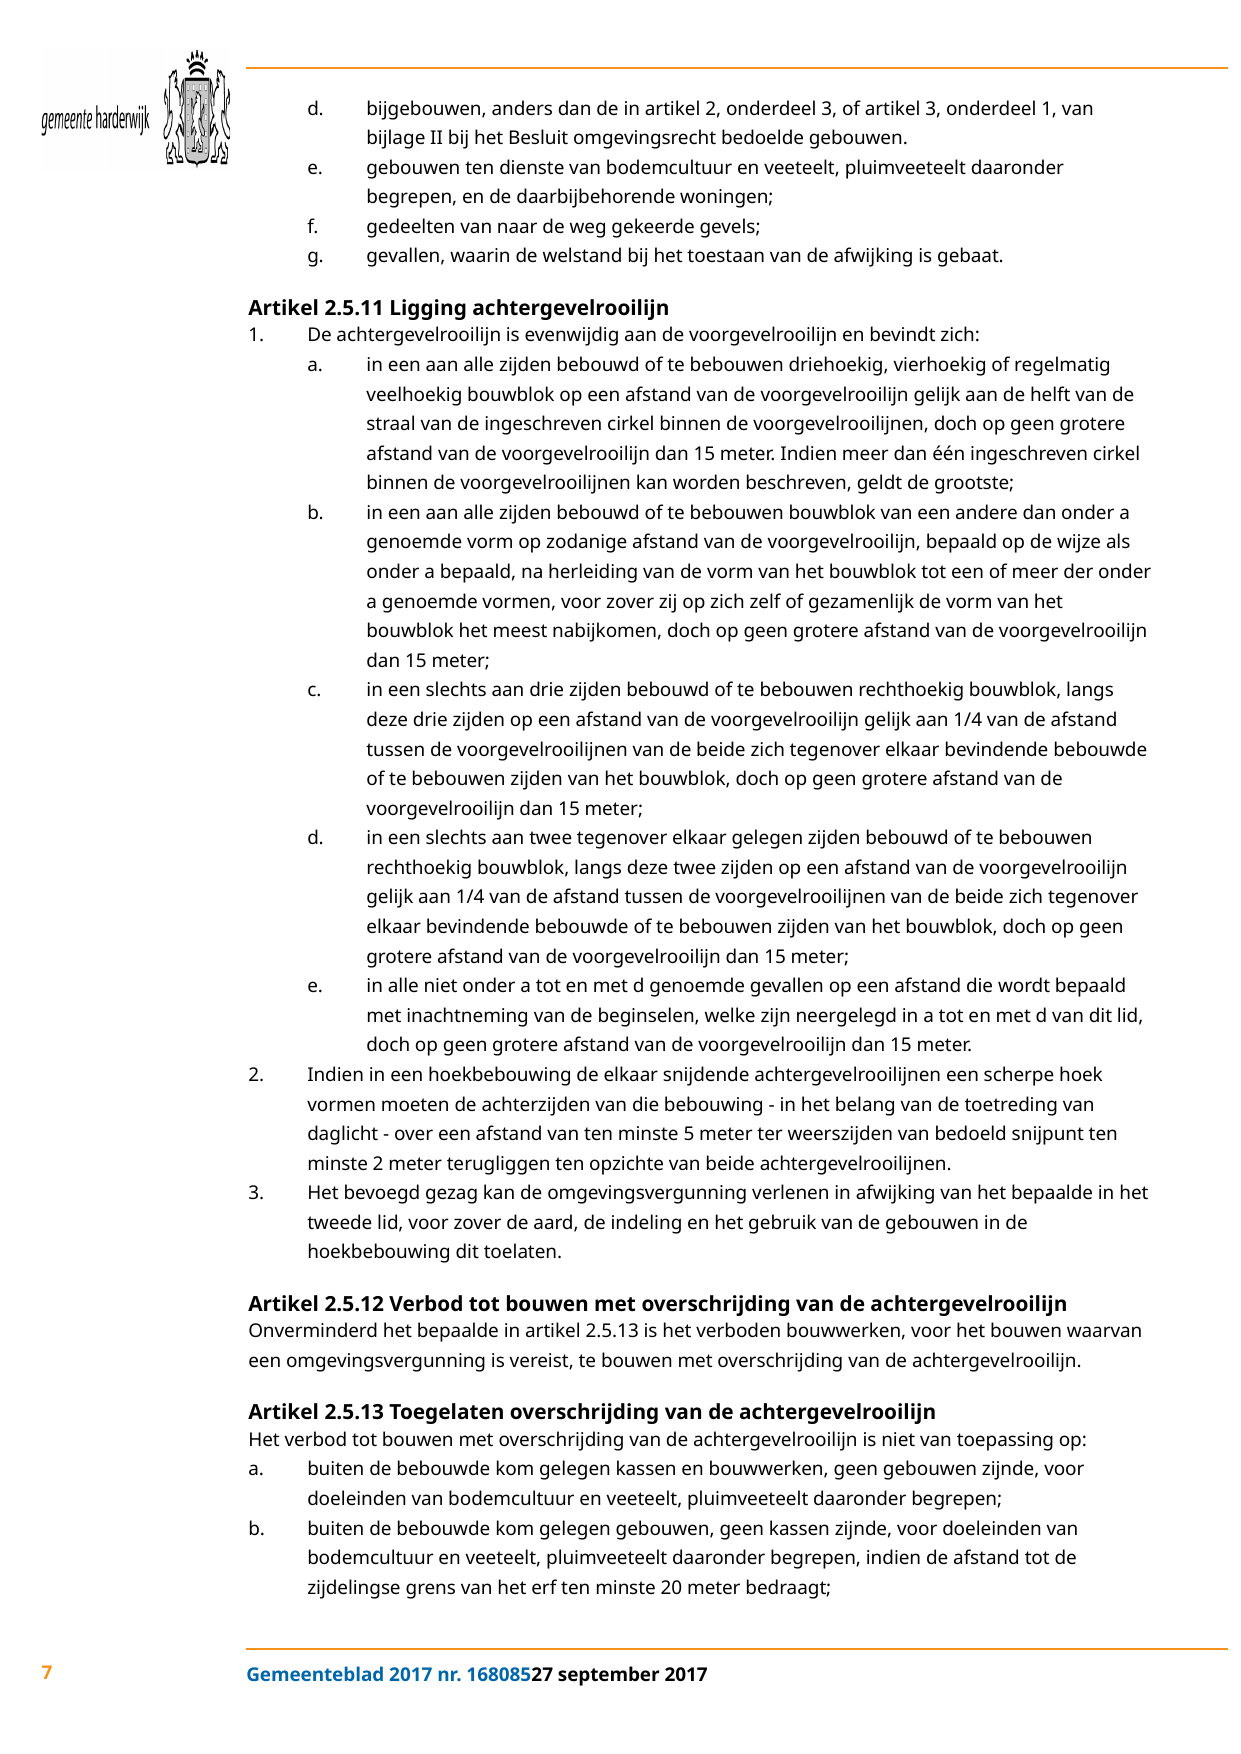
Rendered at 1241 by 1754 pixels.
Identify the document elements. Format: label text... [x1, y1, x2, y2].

list in een slechts aan twee tegenover elkaar gelegen zijden bebouwd of te bebouwen rechthoekig bouwblok, langs deze twee zijden op een afstand van de voorgevelrooilijn gelijk aan 1/4 van de afstand tussen de voorgevelrooilijnen van de beide zich tegenover elkaar bevindende bebouwde of te bebouwen zijden van het bouwblok, doch op geen grotere afstand van de voorgevelrooilijn dan 15 meter; [307, 824, 1152, 968]
picture [41, 47, 231, 172]
list buiten de bebouwde kom gelegen gebouwen, geen kassen zijnde, voor doeleinden van bodemcultuur en veeteelt, pluimveeteelt daaronder begrepen, indien de afstand tot de zijdelingse grens van het erf ten minste 20 meter bedraagt; [248, 1515, 1152, 1599]
list in alle niet onder a tot en met d genoemde gevallen op een afstand die wordt bepaald met inachtneming van de beginselen, welke zijn neergelegd in a tot en met d van dit lid, doch op geen grotere afstand van de voorgevelrooilijn dan 15 meter. [307, 972, 1152, 1057]
text Artikel 2.5.13 Toegelaten overschrijding van de achtergevelrooilijn [248, 1397, 1152, 1426]
list buiten de bebouwde kom gelegen kassen en bouwwerken, geen gebouwen zijnde, voor doeleinden van bodemcultuur en veeteelt, pluimveeteelt daaronder begrepen; [248, 1456, 1152, 1511]
list gedeelten van naar de weg gekeerde gevels; [307, 213, 1152, 239]
text Artikel 2.5.11 Ligging achtergevelrooilijn [248, 293, 1152, 322]
list in een aan alle zijden bebouwd of te bebouwen driehoekig, vierhoekig of regelmatig veelhoekig bouwblok op een afstand van de voorgevelrooilijn gelijk aan de helft van de straal van de ingeschreven cirkel binnen de voorgevelrooilijnen, doch op geen grotere afstand van de voorgevelrooilijn dan 15 meter. Indien meer dan één ingeschreven cirkel binnen de voorgevelrooilijnen kan worden beschreven, geldt de grootste; [307, 351, 1152, 495]
list Het bevoegd gezag kan de omgevingsvergunning verlenen in afwijking van het bepaalde in het tweede lid, voor zover de aard, de indeling en het gebruik van de gebouwen in de hoekbebouwing dit toelaten. [248, 1179, 1152, 1264]
text Onverminderd het bepaalde in artikel 2.5.13 is het verboden bouwwerken, voor het bouwen waarvan een omgevingsvergunning is vereist, te bouwen met overschrijding van de achtergevelrooilijn. [248, 1317, 1152, 1373]
list Indien in een hoekbebouwing de elkaar snijdende achtergevelrooilijnen een scherpe hoek vormen moeten de achterzijden van die bebouwing - in het belang van de toetreding van daglicht - over een afstand van ten minste 5 meter ter weerszijden van bedoeld snijpunt ten minste 2 meter terugliggen ten opzichte van beide achtergevelrooilijnen. [248, 1061, 1152, 1176]
list in een aan alle zijden bebouwd of te bebouwen bouwblok van een andere dan onder a genoemde vorm op zodanige afstand van de voorgevelrooilijn, bepaald op de wijze als onder a bepaald, na herleiding van de vorm van het bouwblok tot een of meer der onder a genoemde vormen, voor zover zij op zich zelf of gezamenlijk de vorm van het bouwblok het meest nabijkomen, doch op geen grotere afstand van de voorgevelrooilijn dan 15 meter; [307, 499, 1152, 673]
list in een slechts aan drie zijden bebouwd of te bebouwen rechthoekig bouwblok, langs deze drie zijden op een afstand van de voorgevelrooilijn gelijk aan 1/4 van de afstand tussen de voorgevelrooilijnen van de beide zich tegenover elkaar bevindende bebouwde of te bebouwen zijden van het bouwblok, doch op geen grotere afstand van de voorgevelrooilijn dan 15 meter; [307, 677, 1152, 821]
list bijgebouwen, anders dan de in artikel 2, onderdeel 3, of artikel 3, onderdeel 1, van bijlage II bij het Besluit omgevingsrecht bedoelde gebouwen. [307, 95, 1152, 150]
list gebouwen ten dienste van bodemcultuur en veeteelt, pluimveeteelt daaronder begrepen, en de daarbijbehorende woningen; [307, 154, 1152, 209]
list De achtergevelrooilijn is evenwijdig aan de voorgevelrooilijn en bevindt zich: [248, 322, 1152, 347]
list gevallen, waarin de welstand bij het toestaan van de afwijking is gebaat. [307, 243, 1152, 268]
text Artikel 2.5.12 Verbod tot bouwen met overschrijding van de achtergevelrooilijn [248, 1289, 1152, 1317]
text Het verbod tot bouwen met overschrijding van de achtergevelrooilijn is niet van toepassing op: [248, 1426, 1152, 1452]
